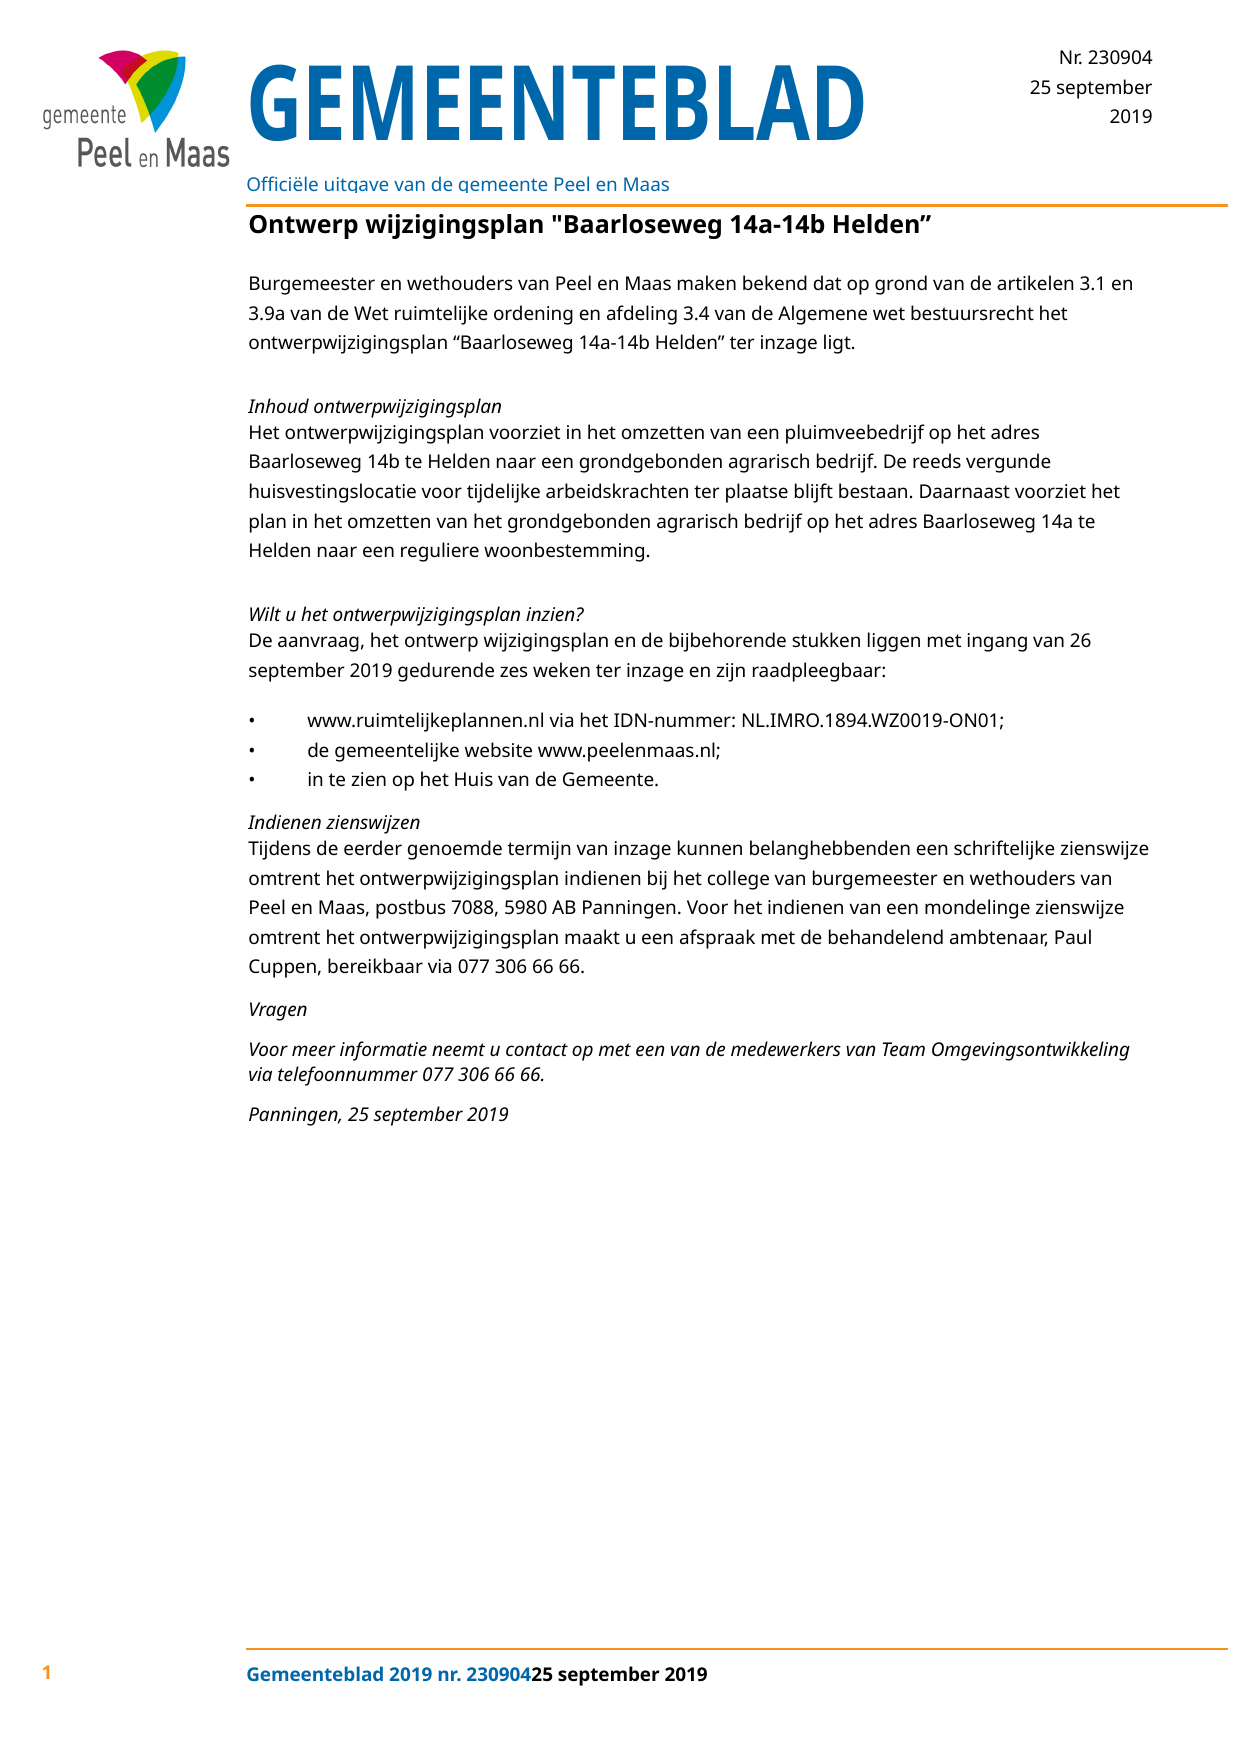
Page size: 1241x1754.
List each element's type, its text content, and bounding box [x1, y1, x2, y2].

list in te zien op het Huis van de Gemeente. [248, 766, 1152, 792]
text Inhoud ontwerpwijzigingsplan [248, 393, 1152, 419]
text Indienen zienswijzen [248, 809, 1152, 835]
list de gemeentelijke website www.peelenmaas.nl; [248, 737, 1152, 762]
text Voor meer informatie neemt u contact op met een van de medewerkers van Team Omgevingsontwikkeling via telefoonnummer 077 306 66 66. [248, 1036, 1152, 1087]
text Burgemeester en wethouders van Peel en Maas maken bekend dat op grond van de artikelen 3.1 en 3.9a van de Wet ruimtelijke ordening en afdeling 3.4 van de Algemene wet bestuursrecht het ontwerpwijzigingsplan “Baarloseweg 14a-14b Helden” ter inzage ligt. [248, 270, 1152, 355]
text Vragen [248, 997, 1152, 1022]
text Panningen, 25 september 2019 [248, 1101, 1152, 1127]
text Wilt u het ontwerpwijzigingsplan inzien? [248, 601, 1152, 627]
list www.ruimtelijkeplannen.nl via het IDN-nummer: NL.IMRO.1894.WZ0019-ON01; [248, 707, 1152, 733]
text Het ontwerpwijzigingsplan voorziet in het omzetten van een pluimveebedrijf op het adres Baarloseweg 14b te Helden naar een grondgebonden agrarisch bedrijf. De reeds vergunde huisvestingslocatie voor tijdelijke arbeidskrachten ter plaatse blijft bestaan. Daarnaast voorziet het plan in het omzetten van het grondgebonden agrarisch bedrijf op het adres Baarloseweg 14a te Helden naar een reguliere woonbestemming. [248, 419, 1152, 563]
text Ontwerp wijzigingsplan "Baarloseweg 14a-14b Helden” [248, 207, 1152, 241]
text De aanvraag, het ontwerp wijzigingsplan en de bijbehorende stukken liggen met ingang van 26 september 2019 gedurende zes weken ter inzage en zijn raadpleegbaar: [248, 627, 1152, 682]
picture [41, 47, 231, 172]
text Tijdens de eerder genoemde termijn van inzage kunnen belanghebbenden een schriftelijke zienswijze omtrent het ontwerpwijzigingsplan indienen bij het college van burgemeester en wethouders van Peel en Maas, postbus 7088, 5980 AB Panningen. Voor het indienen van een mondelinge zienswijze omtrent het ontwerpwijzigingsplan maakt u een afspraak met de behandelend ambtenaar, Paul Cuppen, bereikbaar via 077 306 66 66. [248, 835, 1152, 979]
